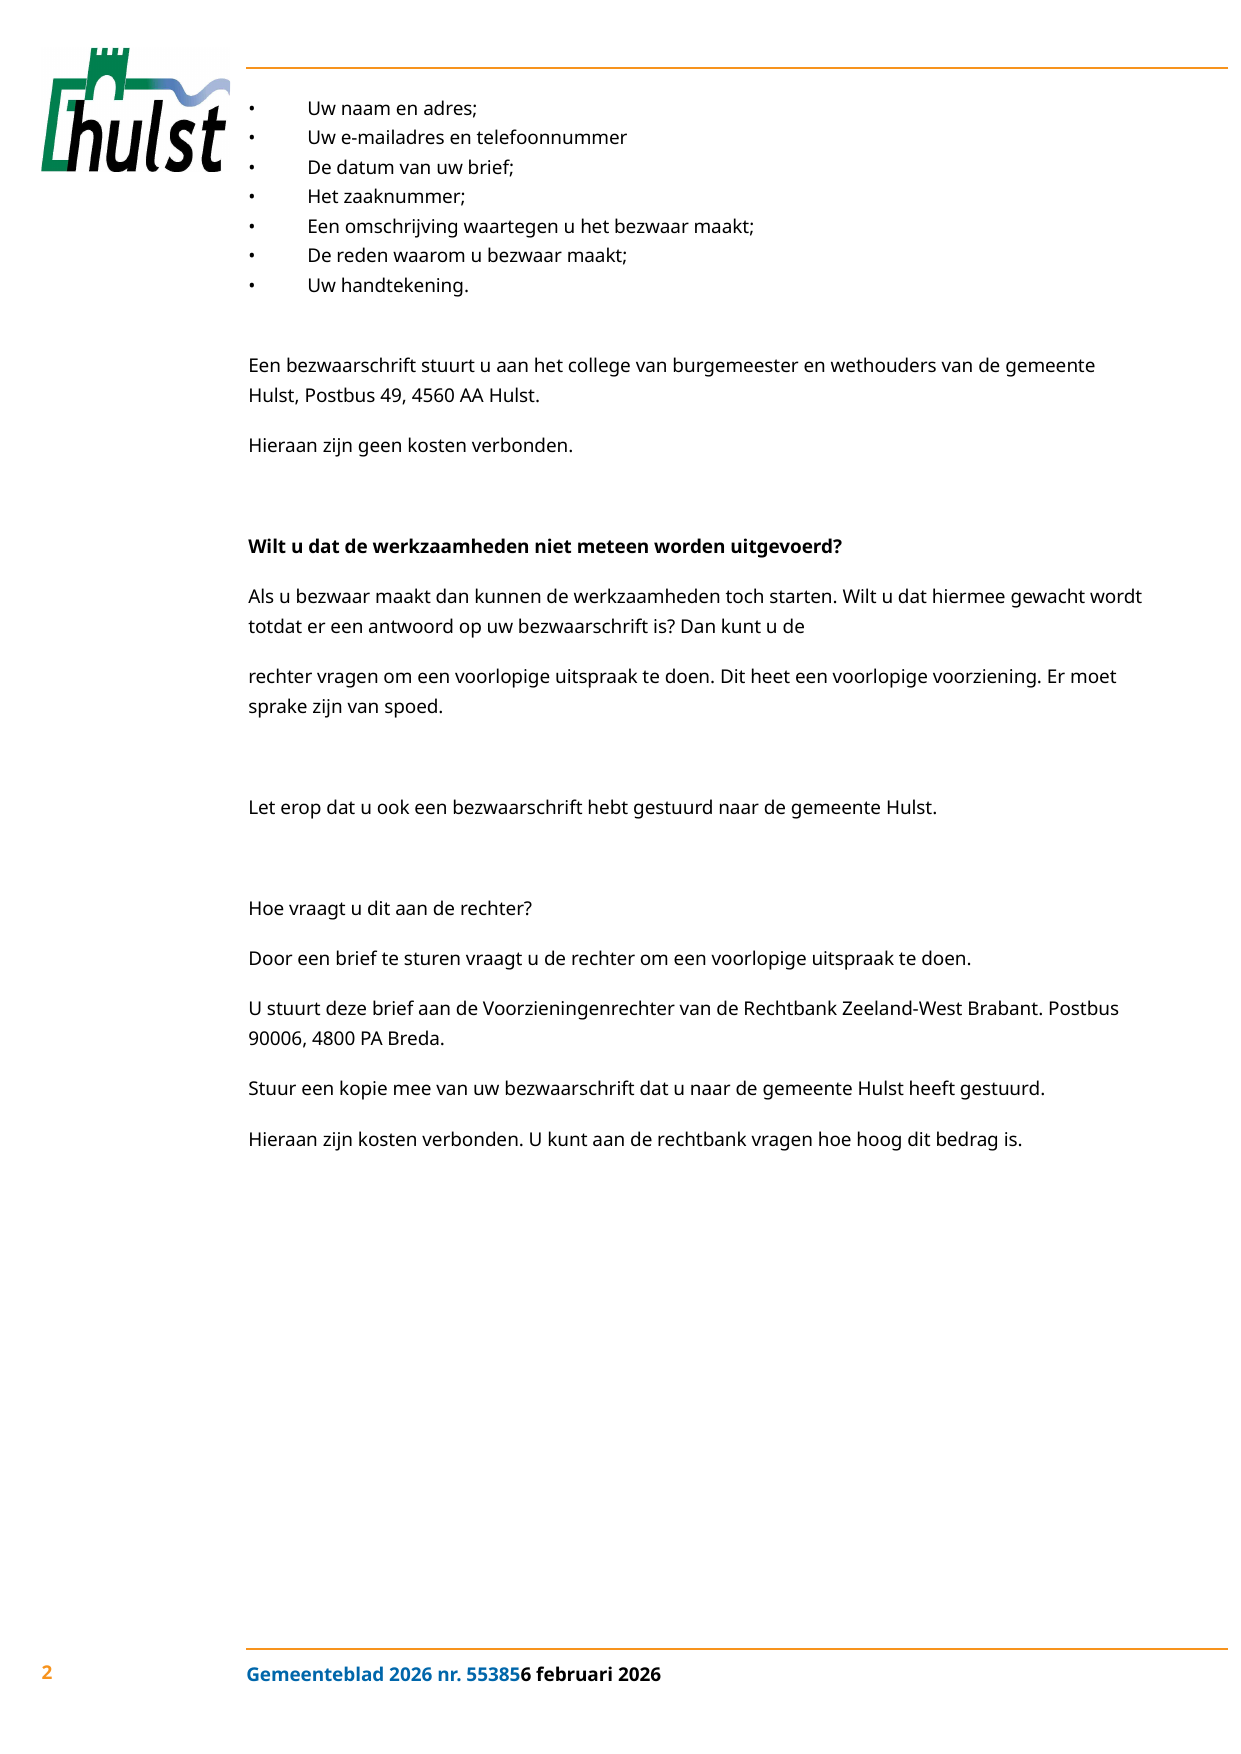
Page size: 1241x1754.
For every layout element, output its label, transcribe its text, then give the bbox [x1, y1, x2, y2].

list Uw handtekening. [248, 272, 1152, 298]
text Hieraan zijn geen kosten verbonden. [248, 432, 1152, 458]
list Uw e-mailadres en telefoonnummer [248, 124, 1152, 150]
list Een omschrijving waartegen u het bezwaar maakt; [248, 213, 1152, 239]
text Hieraan zijn kosten verbonden. U kunt aan de rechtbank vragen hoe hoog dit bedrag is. [248, 1126, 1152, 1152]
text Wilt u dat de werkzaamheden niet meteen worden uitgevoerd? [248, 533, 1152, 559]
list De datum van uw brief; [248, 154, 1152, 180]
picture [41, 47, 231, 172]
list De reden waarom u bezwaar maakt; [248, 243, 1152, 268]
text U stuurt deze brief aan de Voorzieningenrechter van de Rechtbank Zeeland-West Brabant. Postbus 90006, 4800 PA Breda. [248, 996, 1152, 1051]
text Als u bezwaar maakt dan kunnen de werkzaamheden toch starten. Wilt u dat hiermee gewacht wordt totdat er een antwoord op uw bezwaarschrift is? Dan kunt u de [248, 583, 1152, 639]
text Let erop dat u ook een bezwaarschrift hebt gestuurd naar de gemeente Hulst. [248, 794, 1152, 820]
text rechter vragen om een voorlopige uitspraak te doen. Dit heet een voorlopige voorziening. Er moet sprake zijn van spoed. [248, 663, 1152, 719]
text Stuur een kopie mee van uw bezwaarschrift dat u naar de gemeente Hulst heeft gestuurd. [248, 1076, 1152, 1101]
text Door een brief te sturen vraagt u de rechter om een voorlopige uitspraak te doen. [248, 945, 1152, 971]
text Hoe vraagt u dit aan de rechter? [248, 895, 1152, 921]
list Uw naam en adres; [248, 95, 1152, 121]
list Het zaaknummer; [248, 183, 1152, 209]
text Een bezwaarschrift stuurt u aan het college van burgemeester en wethouders van de gemeente Hulst, Postbus 49, 4560 AA Hulst. [248, 352, 1152, 408]
